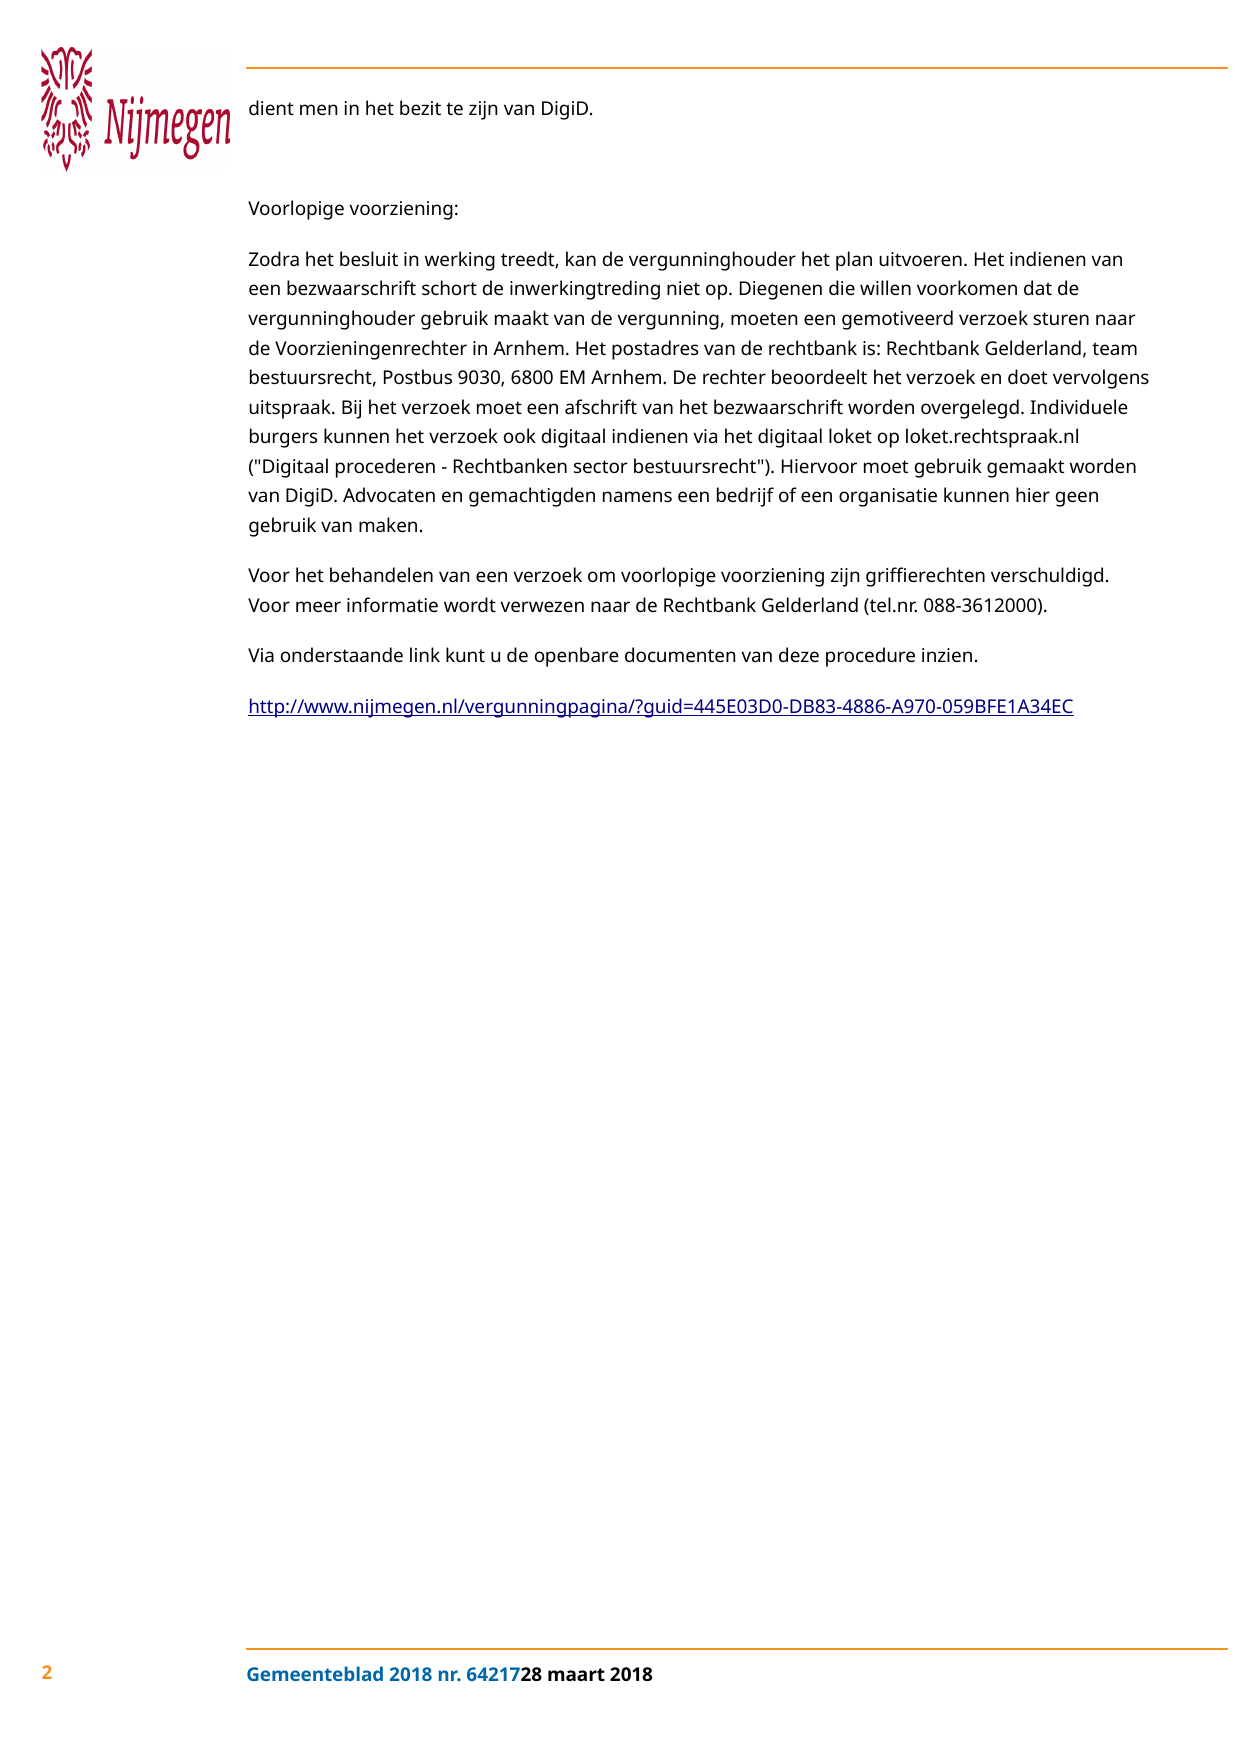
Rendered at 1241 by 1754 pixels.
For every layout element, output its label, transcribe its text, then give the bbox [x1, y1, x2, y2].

text Voor het behandelen van een verzoek om voorlopige voorziening zijn griffierechten verschuldigd. Voor meer informatie wordt verwezen naar de Rechtbank Gelderland (tel.nr. 088-3612000). [248, 563, 1152, 618]
text Via onderstaande link kunt u de openbare documenten van deze procedure inzien. [248, 643, 1152, 668]
text Voorlopige voorziening: [248, 196, 1152, 221]
picture [41, 47, 231, 172]
text Zodra het besluit in werking treedt, kan de vergunninghouder het plan uitvoeren. Het indienen van een bezwaarschrift schort de inwerkingtreding niet op. Diegenen die willen voorkomen dat de vergunninghouder gebruik maakt van de vergunning, moeten een gemotiveerd verzoek sturen naar de Voorzieningenrechter in Arnhem. Het postadres van de rechtbank is: Rechtbank Gelderland, team bestuursrecht, Postbus 9030, 6800 EM Arnhem. De rechter beoordeelt het verzoek en doet vervolgens uitspraak. Bij het verzoek moet een afschrift van het bezwaarschrift worden overgelegd. Individuele burgers kunnen het verzoek ook digitaal indienen via het digitaal loket op loket.rechtspraak.nl ("Digitaal procederen - Rechtbanken sector bestuursrecht"). Hiervoor moet gebruik gemaakt worden van DigiD. Advocaten en gemachtigden namens een bedrijf of een organisatie kunnen hier geen gebruik van maken. [248, 246, 1152, 538]
text http://www.nijmegen.nl/vergunningpagina/?guid=445E03D0-DB83-4886-A970-059BFE1A34EC [248, 693, 1152, 719]
text dient men in het bezit te zijn van DigiD. [248, 95, 1152, 121]
